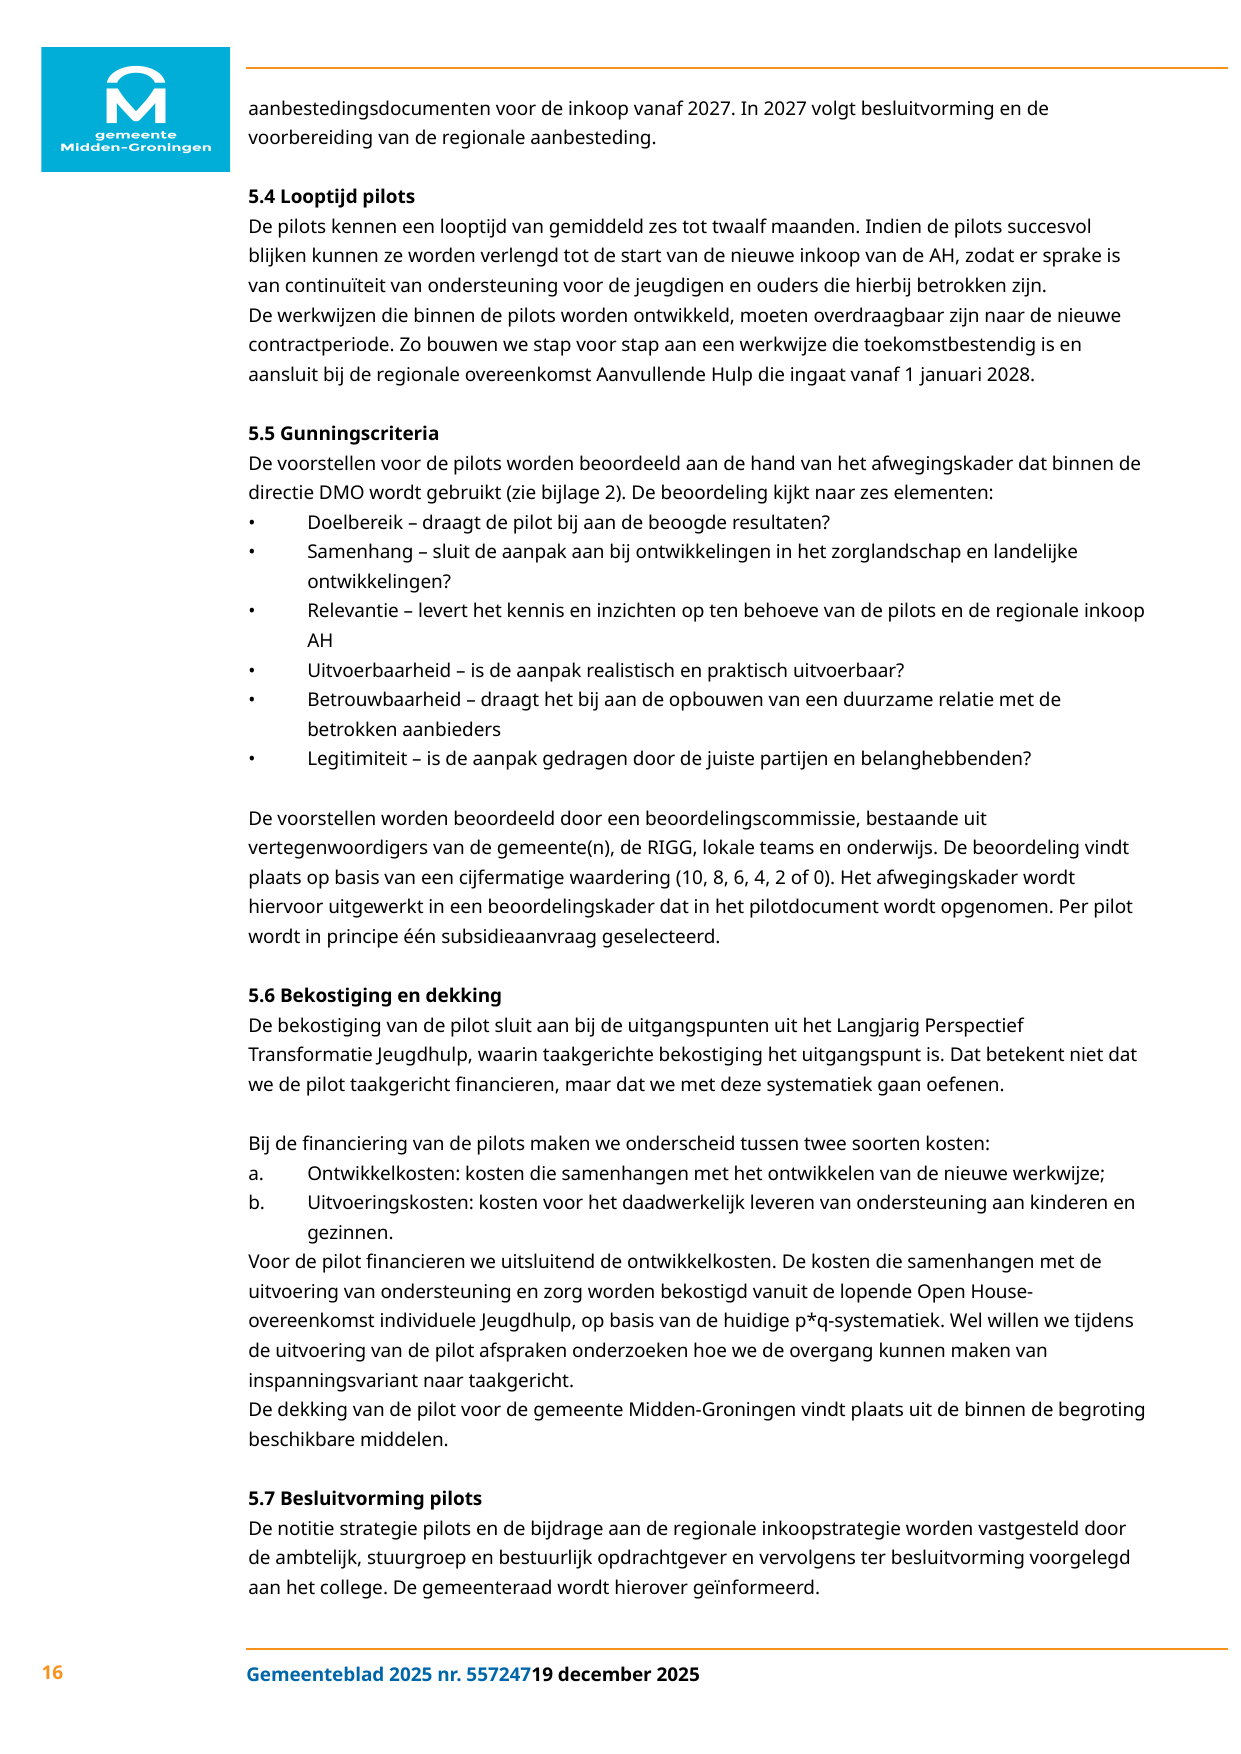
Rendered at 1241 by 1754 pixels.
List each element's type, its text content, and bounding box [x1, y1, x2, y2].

text De werkwijzen die binnen de pilots worden ontwikkeld, moeten overdraagbaar zijn naar de nieuwe contractperiode. Zo bouwen we stap voor stap aan een werkwijze die toekomstbestendig is en aansluit bij de regionale overeenkomst Aanvullende Hulp die ingaat vanaf 1 januari 2028. [248, 302, 1152, 387]
list Uitvoerbaarheid – is de aanpak realistisch en praktisch uitvoerbaar? [248, 657, 1152, 683]
text Bij de financiering van de pilots maken we onderscheid tussen twee soorten kosten: [248, 1130, 1152, 1156]
text 5.6 Bekostiging en dekking [248, 982, 1152, 1008]
picture [108, 66, 164, 82]
text De pilots kennen een looptijd van gemiddeld zes tot twaalf maanden. Indien de pilots succesvol blijken kunnen ze worden verlengd tot de start van de nieuwe inkoop van de AH, zodat er sprake is van continuïteit van ondersteuning voor de jeugdigen en ouders die hierbij betrokken zijn. [248, 213, 1152, 298]
picture [184, 146, 190, 153]
list Uitvoeringskosten: kosten voor het daadwerkelijk leveren van ondersteuning aan kinderen en gezinnen. [248, 1189, 1152, 1245]
list Doelbereik – draagt de pilot bij aan de beoogde resultaten? [248, 509, 1152, 535]
text De bekostiging van de pilot sluit aan bij de uitgangspunten uit het Langjarig Perspectief Transformatie Jeugdhulp, waarin taakgerichte bekostiging het uitgangspunt is. Dat betekent niet dat we de pilot taakgericht financieren, maar dat we met deze systematiek gaan oefenen. [248, 1012, 1152, 1097]
text 5.5 Gunningscriteria [248, 420, 1152, 446]
text De notitie strategie pilots en de bijdrage aan de regionale inkoopstrategie worden vastgesteld door de ambtelijk, stuurgroep en bestuurlijk opdrachtgever en vervolgens ter besluitvorming voorgelegd aan het college. De gemeenteraad wordt hierover geïnformeerd. [248, 1515, 1152, 1600]
list Legitimiteit – is de aanpak gedragen door de juiste partijen en belanghebbenden? [248, 746, 1152, 771]
list Ontwikkelkosten: kosten die samenhangen met het ontwikkelen van de nieuwe werkwijze; [248, 1160, 1152, 1186]
text Voor de pilot financieren we uitsluitend de ontwikkelkosten. De kosten die samenhangen met de uitvoering van ondersteuning en zorg worden bekostigd vanuit de lopende Open House-overeenkomst individuele Jeugdhulp, op basis van de huidige p*q-systematiek. Wel willen we tijdens de uitvoering van de pilot afspraken onderzoeken hoe we de overgang kunnen maken van inspanningsvariant naar taakgericht. [248, 1248, 1152, 1393]
text 5.7 Besluitvorming pilots [248, 1485, 1152, 1511]
text aanbestedingsdocumenten voor de inkoop vanaf 2027. In 2027 volgt besluitvorming en de voorbereiding van de regionale aanbesteding. [248, 95, 1152, 150]
list Relevantie – levert het kennis en inzichten op ten behoeve van de pilots en de regionale inkoop AH [248, 598, 1152, 653]
text De dekking van de pilot voor de gemeente Midden-Groningen vindt plaats uit de binnen de begroting beschikbare middelen. [248, 1396, 1152, 1452]
text De voorstellen voor de pilots worden beoordeeld aan de hand van het afwegingskader dat binnen de directie DMO wordt gebruikt (zie bijlage 2). De beoordeling kijkt naar zes elementen: [248, 450, 1152, 505]
list Betrouwbaarheid – draagt het bij aan de opbouwen van een duurzame relatie met de betrokken aanbieders [248, 686, 1152, 742]
text 5.4 Looptijd pilots [248, 183, 1152, 209]
picture [107, 89, 165, 122]
list Samenhang – sluit de aanpak aan bij ontwikkelingen in het zorglandschap en landelijke ontwikkelingen? [248, 538, 1152, 594]
text De voorstellen worden beoordeeld door een beoordelingscommissie, bestaande uit vertegenwoordigers van de gemeente(n), de RIGG, lokale teams en onderwijs. De beoordeling vindt plaats op basis van een cijfermatige waardering (10, 8, 6, 4, 2 of 0). Het afwegingskader wordt hiervoor uitgewerkt in een beoordelingskader dat in het pilotdocument wordt opgenomen. Per pilot wordt in principe één subsidieaanvraag geselecteerd. [248, 805, 1152, 949]
